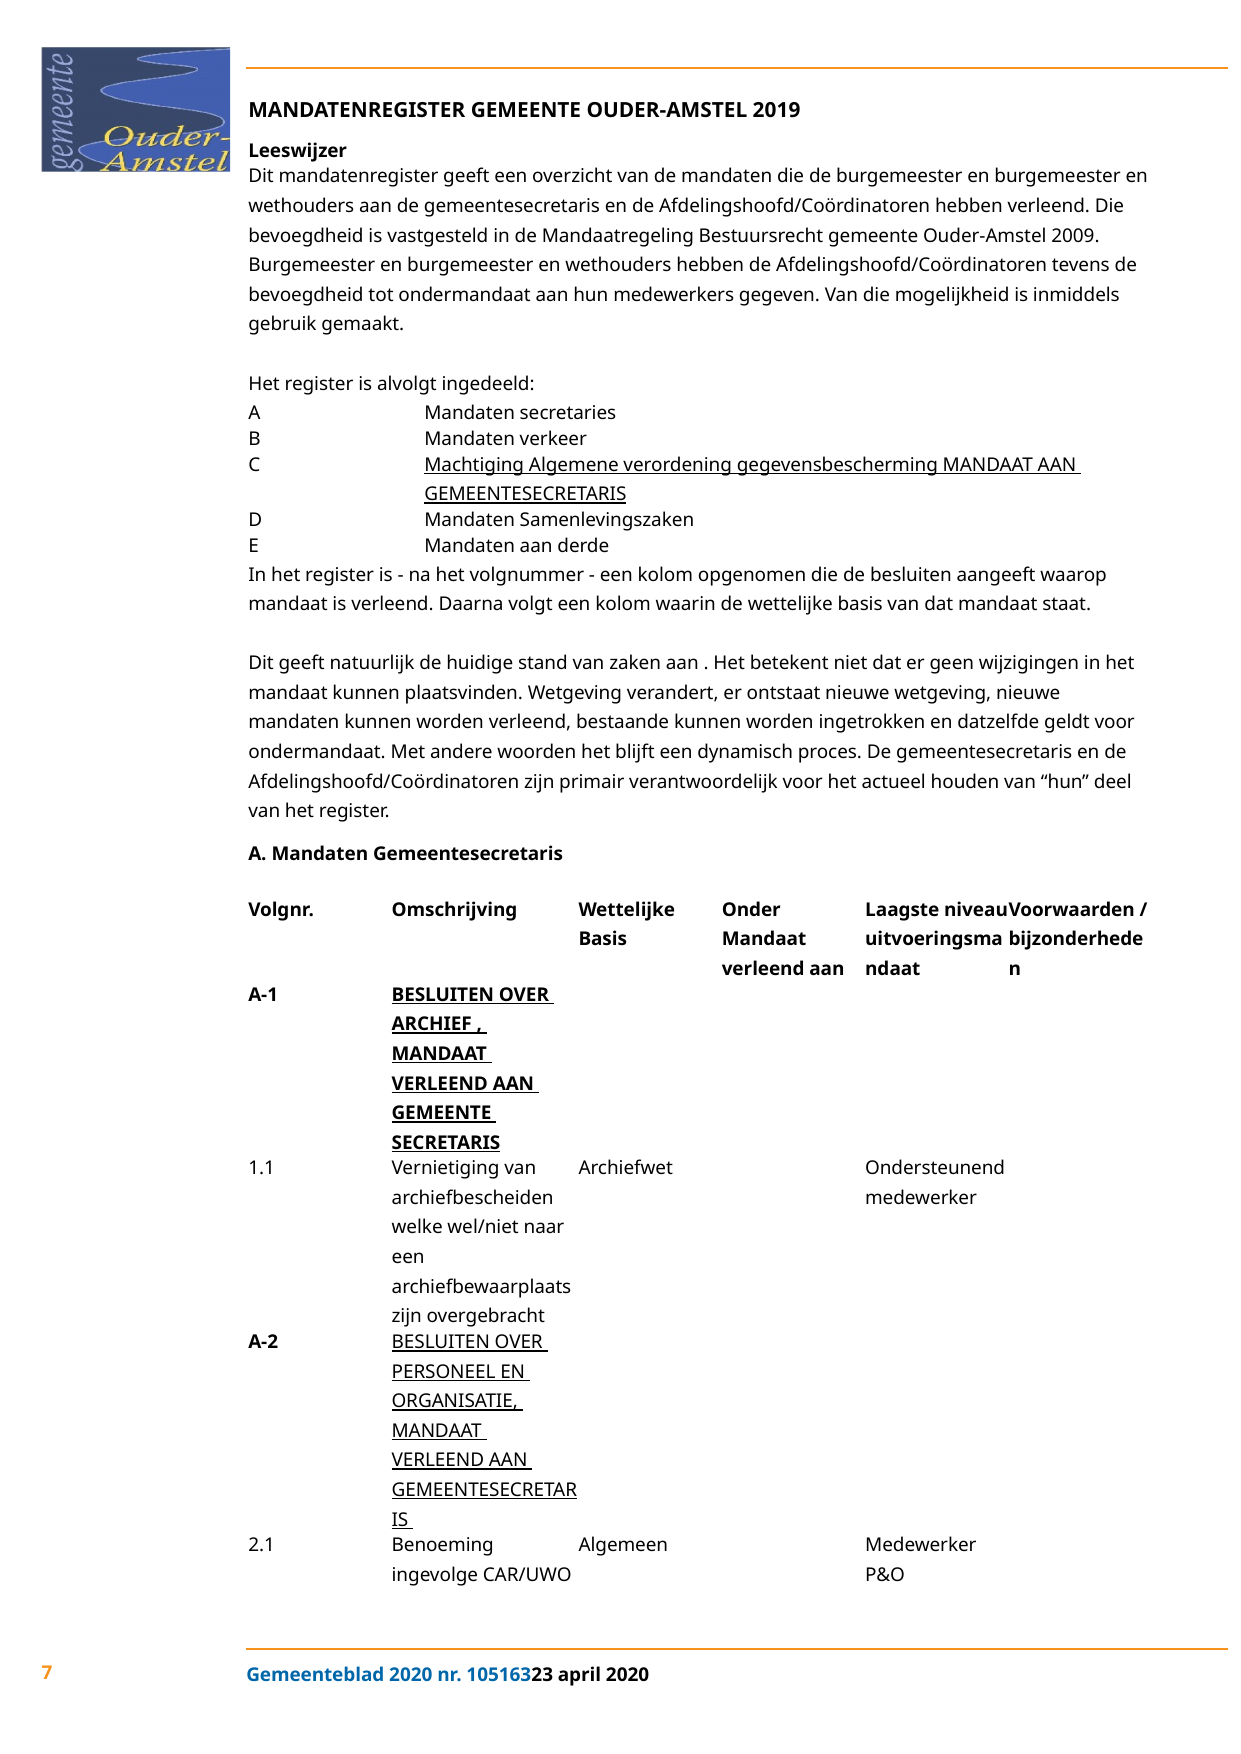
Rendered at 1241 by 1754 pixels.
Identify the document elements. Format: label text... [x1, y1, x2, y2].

table_cell D [248, 506, 424, 532]
table_cell Machtiging Algemene verordening gegevensbescherming MANDAAT AAN GEMEENTESECRETARIS [424, 451, 1152, 506]
table_header A [248, 399, 424, 425]
table_cell C [248, 451, 424, 506]
table_cell Ondersteunend medewerker [865, 1155, 1008, 1328]
table_cell 1.1 [248, 1155, 391, 1328]
picture [41, 47, 231, 172]
table_cell 2.1 [248, 1531, 391, 1587]
table_cell Benoeming ingevolge CAR/UWO [391, 1531, 578, 1587]
text Leeswijzer [248, 137, 1152, 163]
table_cell [722, 1531, 865, 1587]
table_cell A-2 [248, 1328, 391, 1531]
table_header Voorwaarden / bijzonderheden [1008, 896, 1152, 981]
table_cell Archiefwet [578, 1155, 722, 1328]
table_cell [722, 1328, 865, 1531]
table_cell Mandaten Samenlevingszaken [424, 506, 1152, 532]
table_cell BESLUITEN OVER PERSONEEL EN ORGANISATIE, MANDAAT VERLEEND AAN GEMEENTESECRETARIS [391, 1328, 578, 1531]
table_cell B [248, 425, 424, 451]
text In het register is - na het volgnummer - een kolom opgenomen die de besluiten aangeeft waarop mandaat is verleend. Daarna volgt een kolom waarin de wettelijke basis van dat mandaat staat. [248, 561, 1152, 616]
table_header Volgnr. [248, 896, 391, 981]
table_header Laagste niveau uitvoeringsmandaat [865, 896, 1008, 981]
table_cell BESLUITEN OVER ARCHIEF , MANDAAT VERLEEND AAN GEMEENTE SECRETARIS [391, 981, 578, 1154]
table_cell Vernietiging van archiefbescheiden welke wel/niet naar een archiefbewaarplaats zijn overgebracht [391, 1155, 578, 1328]
text Dit mandatenregister geeft een overzicht van de mandaten die de burgemeester en burgemeester en wethouders aan de gemeentesecretaris en de Afdelingshoofd/Coördinatoren hebben verleend. Die bevoegdheid is vastgesteld in de Mandaatregeling Bestuursrecht gemeente Ouder-Amstel 2009. Burgemeester en burgemeester en wethouders hebben de Afdelingshoofd/Coördinatoren tevens de bevoegdheid tot ondermandaat aan hun medewerkers gegeven. Van die mogelijkheid is inmiddels gebruik gemaakt. [248, 163, 1152, 336]
table_cell Mandaten aan derde [424, 532, 1152, 558]
table_cell [722, 1155, 865, 1328]
table_header Omschrijving [391, 896, 578, 981]
table_cell [1008, 1155, 1152, 1328]
table_header Wettelijke Basis [578, 896, 722, 981]
table_cell A-1 [248, 981, 391, 1154]
table_header Mandaten secretaries [424, 399, 1152, 425]
table_cell [1008, 981, 1152, 1154]
table_cell Medewerker P&O [865, 1531, 1008, 1587]
table_cell [865, 1328, 1008, 1531]
text Het register is alvolgt ingedeeld: [248, 370, 1152, 395]
table_cell [1008, 1328, 1152, 1531]
table_cell E [248, 532, 424, 558]
table_cell [722, 981, 865, 1154]
table_cell [1008, 1531, 1152, 1587]
text A. Mandaten Gemeentesecretaris [248, 841, 1152, 866]
table_cell [865, 981, 1008, 1154]
table_cell Mandaten verkeer [424, 425, 1152, 451]
table_cell [578, 1328, 722, 1531]
text Dit geeft natuurlijk de huidige stand van zaken aan . Het betekent niet dat er geen wijzigingen in het mandaat kunnen plaatsvinden. Wetgeving verandert, er ontstaat nieuwe wetgeving, nieuwe mandaten kunnen worden verleend, bestaande kunnen worden ingetrokken en datzelfde geldt voor ondermandaat. Met andere woorden het blijft een dynamisch proces. De gemeentesecretaris en de Afdelingshoofd/Coördinatoren zijn primair verantwoordelijk voor het actueel houden van “hun” deel van het register. [248, 649, 1152, 823]
table_header Onder Mandaat verleend aan [722, 896, 865, 981]
text MANDATENREGISTER GEMEENTE OUDER-AMSTEL 2019 [248, 95, 1152, 123]
table_cell Algemeen [578, 1531, 722, 1587]
table_cell [578, 981, 722, 1154]
